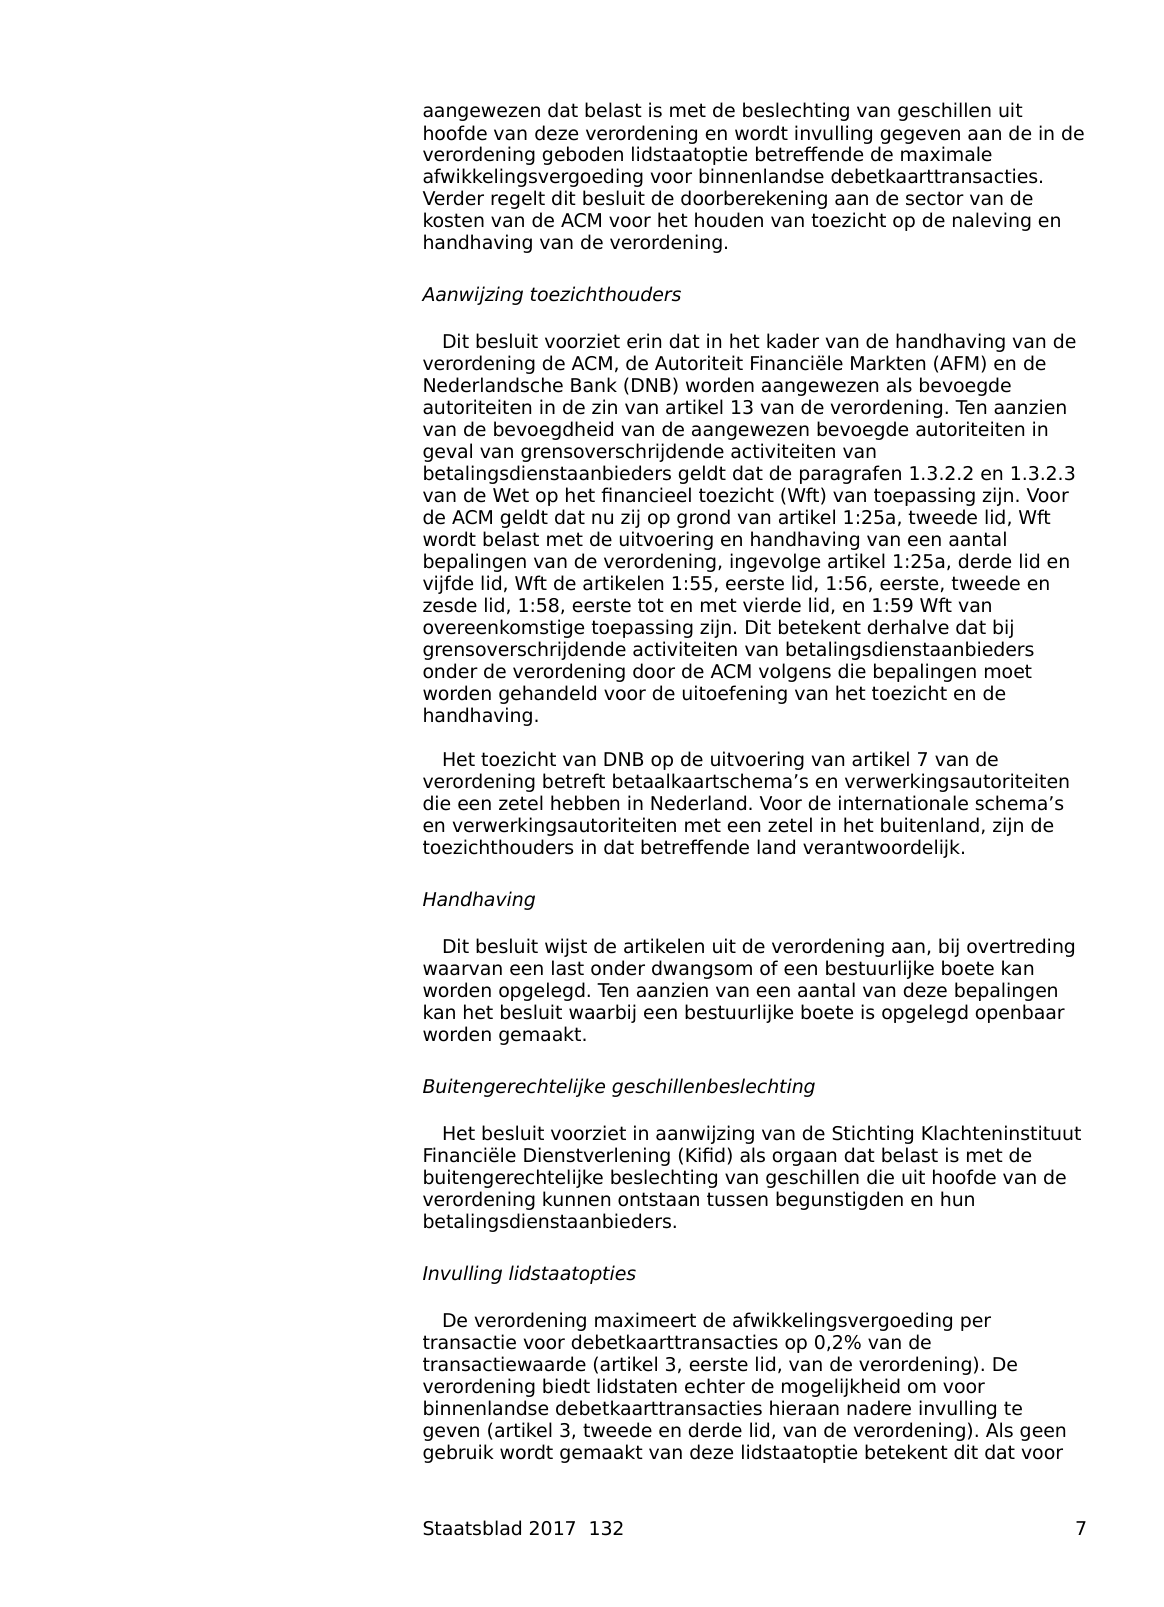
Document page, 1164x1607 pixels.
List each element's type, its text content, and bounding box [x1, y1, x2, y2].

subtitle Buitengerechtelijke geschillenbeslechting [422, 1076, 1087, 1098]
subtitle Invulling lidstaatopties [422, 1263, 1087, 1285]
text De verordening maximeert de afwikkelingsvergoeding per transactie voor debetkaarttransacties op 0,2% van de transactiewaarde (artikel 3, eerste lid, van de verordening). De verordening biedt lidstaten echter de mogelijkheid om voor binnenlandse debetkaarttransacties hieraan nadere invulling te geven (artikel 3, tweede en derde lid, van de verordening). Als geen gebruik wordt gemaakt van deze lidstaatoptie betekent dit dat voor [422, 1310, 1087, 1463]
text Het besluit voorziet in aanwijzing van de Stichting Klachteninstituut Financiële Dienstverlening (Kifid) als orgaan dat belast is met de buitengerechtelijke beslechting van geschillen die uit hoofde van de verordening kunnen ontstaan tussen begunstigden en hun betalingsdienstaanbieders. [422, 1123, 1087, 1233]
text Het toezicht van DNB op de uitvoering van artikel 7 van de verordening betreft betaalkaartschema’s en verwerkingsautoriteiten die een zetel hebben in Nederland. Voor de internationale schema’s en verwerkingsautoriteiten met een zetel in het buitenland, zijn de toezichthouders in dat betreffende land verantwoordelijk. [422, 749, 1087, 859]
text Dit besluit voorziet erin dat in het kader van de handhaving van de verordening de ACM, de Autoriteit Financiële Markten (AFM) en de Nederlandsche Bank (DNB) worden aangewezen als bevoegde autoriteiten in de zin van artikel 13 van de verordening. Ten aanzien van de bevoegdheid van de aangewezen bevoegde autoriteiten in geval van grensoverschrijdende activiteiten van betalingsdienstaanbieders geldt dat de paragrafen 1.3.2.2 en 1.3.2.3 van de Wet op het financieel toezicht (Wft) van toepassing zijn. Voor de ACM geldt dat nu zij op grond van artikel 1:25a, tweede lid, Wft wordt belast met de uitvoering en handhaving van een aantal bepalingen van de verordening, ingevolge artikel 1:25a, derde lid en vijfde lid, Wft de artikelen 1:55, eerste lid, 1:56, eerste, tweede en zesde lid, 1:58, eerste tot en met vierde lid, en 1:59 Wft van overeenkomstige toepassing zijn. Dit betekent derhalve dat bij grensoverschrijdende activiteiten van betalingsdienstaanbieders onder de verordening door de ACM volgens die bepalingen moet worden gehandeld voor de uitoefening van het toezicht en de handhaving. [422, 331, 1087, 727]
text Dit besluit wijst de artikelen uit de verordening aan, bij overtreding waarvan een last onder dwangsom of een bestuurlijke boete kan worden opgelegd. Ten aanzien van een aantal van deze bepalingen kan het besluit waarbij een bestuurlijke boete is opgelegd openbaar worden gemaakt. [422, 936, 1087, 1046]
text aangewezen dat belast is met de beslechting van geschillen uit hoofde van deze verordening en wordt invulling gegeven aan de in de verordening geboden lidstaatoptie betreffende de maximale afwikkelingsvergoeding voor binnenlandse debetkaarttransacties. Verder regelt dit besluit de doorberekening aan de sector van de kosten van de ACM voor het houden van toezicht op de naleving en handhaving van de verordening. [422, 100, 1087, 254]
subtitle Handhaving [422, 889, 1087, 911]
subtitle Aanwijzing toezichthouders [422, 284, 1087, 306]
